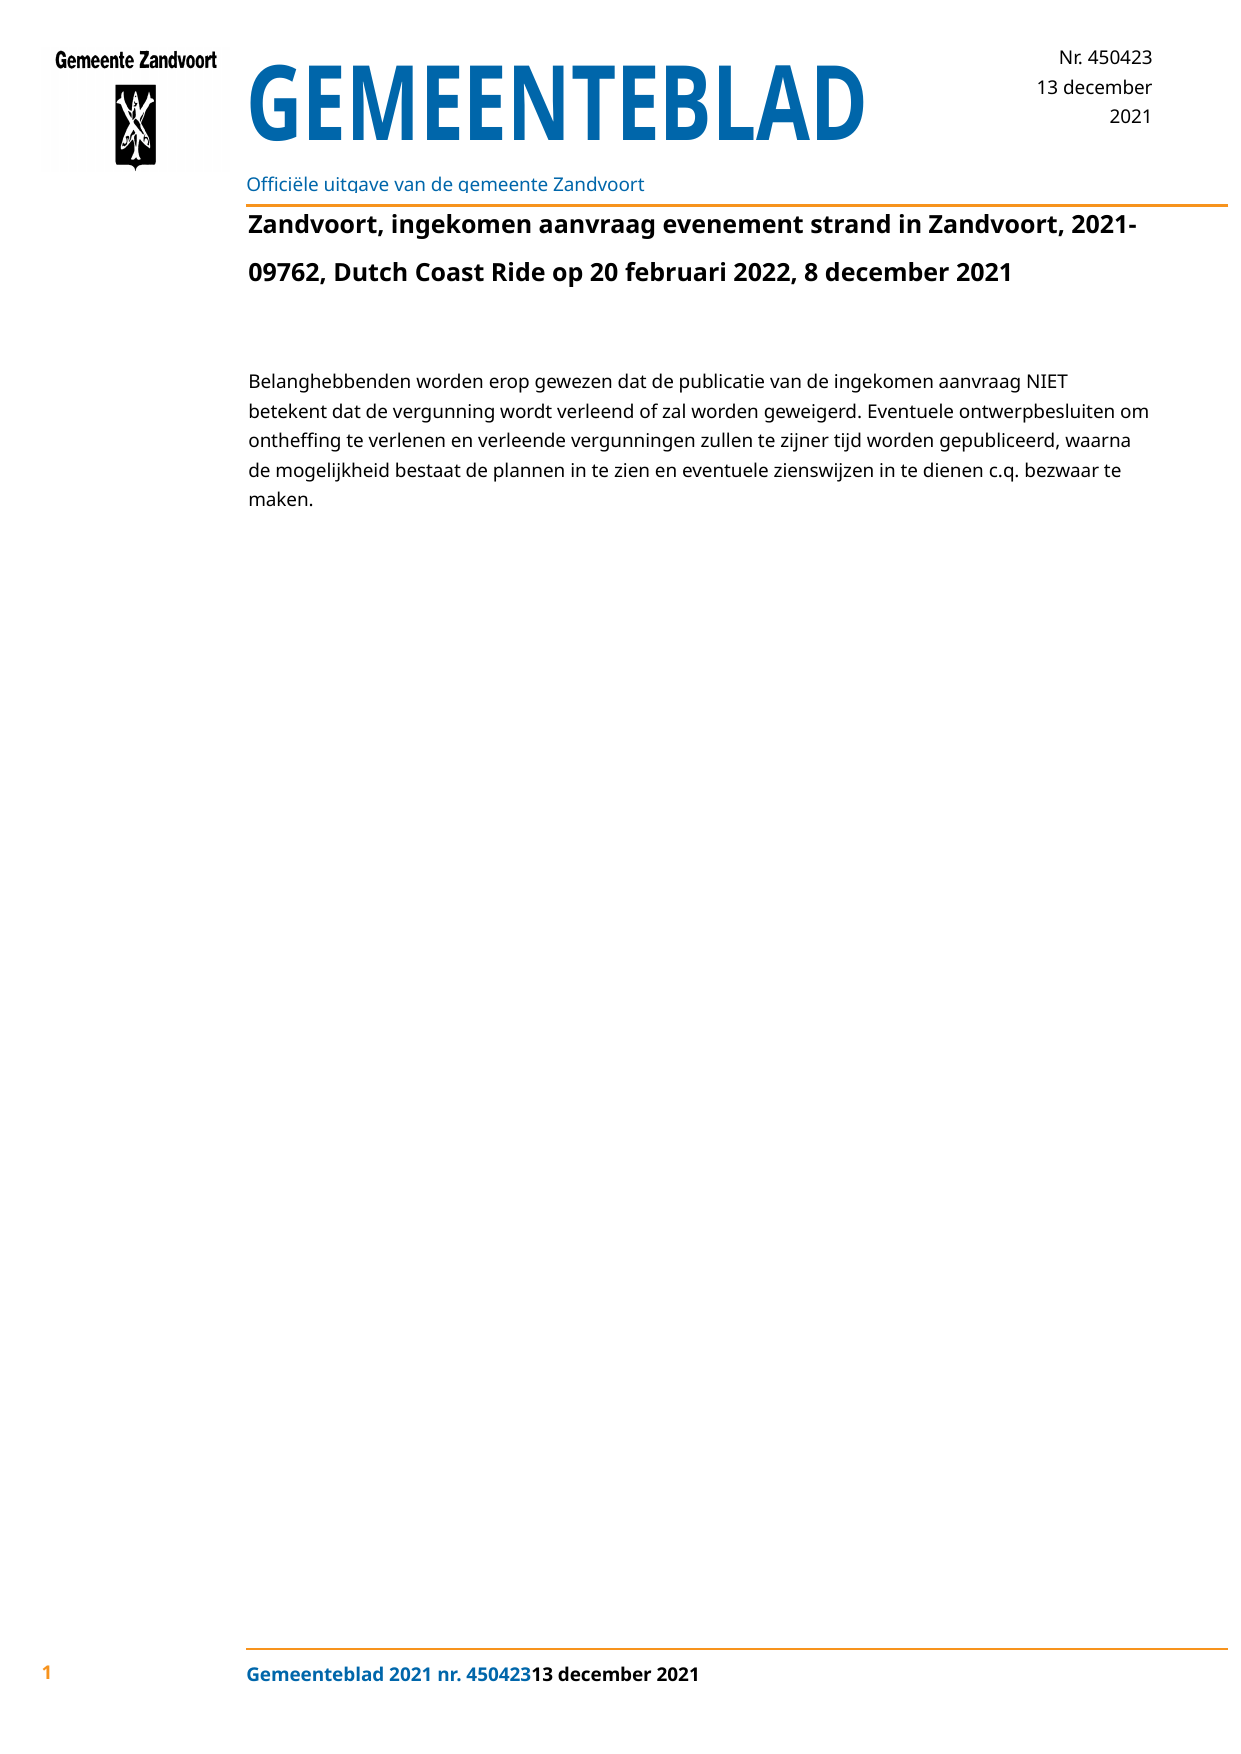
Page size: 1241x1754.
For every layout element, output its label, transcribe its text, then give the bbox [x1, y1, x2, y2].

picture [41, 47, 231, 172]
text Belanghebbenden worden erop gewezen dat de publicatie van de ingekomen aanvraag NIET betekent dat de vergunning wordt verleend of zal worden geweigerd. Eventuele ontwerpbesluiten om ontheffing te verlenen en verleende vergunningen zullen te zijner tijd worden gepubliceerd, waarna de mogelijkheid bestaat de plannen in te zien en eventuele zienswijzen in te dienen c.q. bezwaar te maken. [248, 368, 1152, 512]
text Zandvoort, ingekomen aanvraag evenement strand in Zandvoort, 2021-09762, Dutch Coast Ride op 20 februari 2022, 8 december 2021 [248, 207, 1152, 288]
